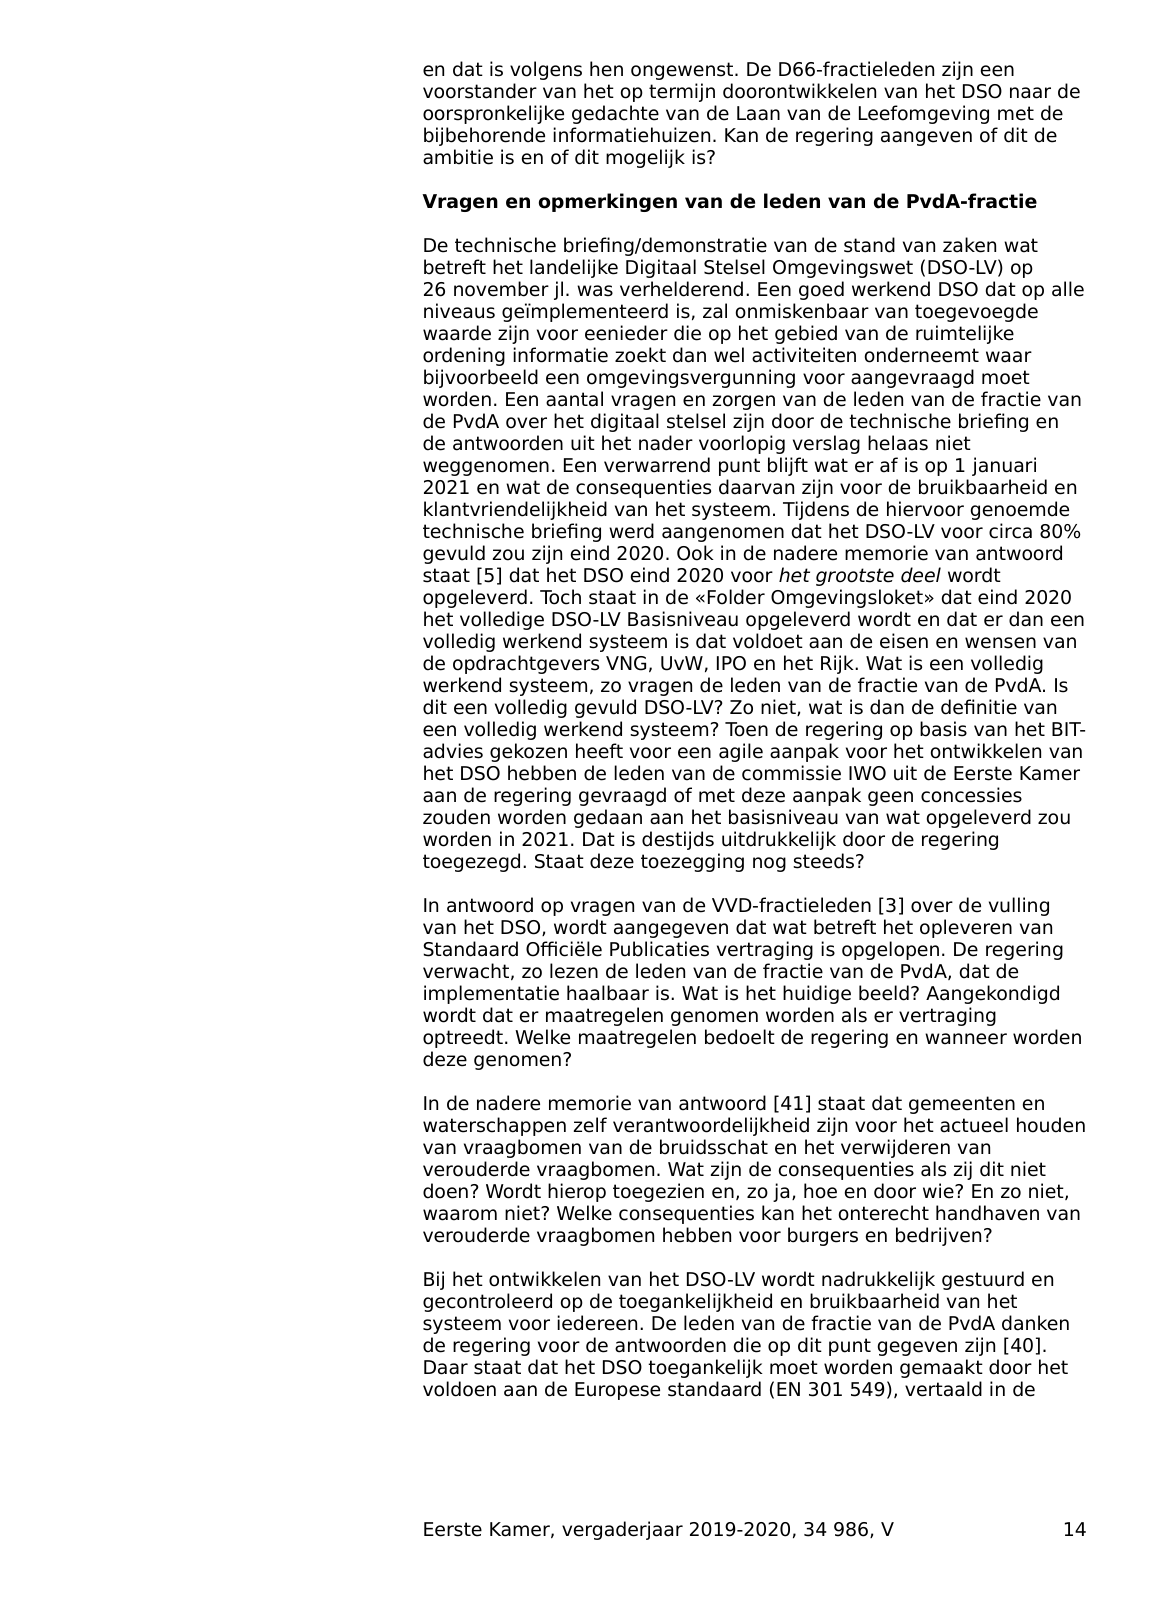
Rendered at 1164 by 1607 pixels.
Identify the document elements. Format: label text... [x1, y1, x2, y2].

subtitle Vragen en opmerkingen van de leden van de PvdA-fractie [422, 191, 1087, 213]
text Bij het ontwikkelen van het DSO-LV wordt nadrukkelijk gestuurd en gecontroleerd op de toegankelijkheid en bruikbaarheid van het systeem voor iedereen. De leden van de fractie van de PvdA danken de regering voor de antwoorden die op dit punt gegeven zijn [40]. Daar staat dat het DSO toegankelijk moet worden gemaakt door het voldoen aan de Europese standaard (EN 301 549), vertaald in de [422, 1269, 1087, 1401]
text In antwoord op vragen van de VVD-fractieleden [3] over de vulling van het DSO, wordt aangegeven dat wat betreft het opleveren van Standaard Officiële Publicaties vertraging is opgelopen. De regering verwacht, zo lezen de leden van de fractie van de PvdA, dat de implementatie haalbaar is. Wat is het huidige beeld? Aangekondigd wordt dat er maatregelen genomen worden als er vertraging optreedt. Welke maatregelen bedoelt de regering en wanneer worden deze genomen? [422, 895, 1087, 1071]
text In de nadere memorie van antwoord [41] staat dat gemeenten en waterschappen zelf verantwoordelijkheid zijn voor het actueel houden van vraagbomen van de bruidsschat en het verwijderen van verouderde vraagbomen. Wat zijn de consequenties als zij dit niet doen? Wordt hierop toegezien en, zo ja, hoe en door wie? En zo niet, waarom niet? Welke consequenties kan het onterecht handhaven van verouderde vraagbomen hebben voor burgers en bedrijven? [422, 1093, 1087, 1247]
text De technische briefing/demonstratie van de stand van zaken wat betreft het landelijke Digitaal Stelsel Omgevingswet (DSO-LV) op 26 november jl. was verhelderend. Een goed werkend DSO dat op alle niveaus geïmplementeerd is, zal onmiskenbaar van toegevoegde waarde zijn voor eenieder die op het gebied van de ruimtelijke ordening informatie zoekt dan wel activiteiten onderneemt waar bijvoorbeeld een omgevingsvergunning voor aangevraagd moet worden. Een aantal vragen en zorgen van de leden van de fractie van de PvdA over het digitaal stelsel zijn door de technische briefing en de antwoorden uit het nader voorlopig verslag helaas niet weggenomen. Een verwarrend punt blijft wat er af is op 1 januari 2021 en wat de consequenties daarvan zijn voor de bruikbaarheid en klantvriendelijkheid van het systeem. Tijdens de hiervoor genoemde technische briefing werd aangenomen dat het DSO-LV voor circa 80% gevuld zou zijn eind 2020. Ook in de nadere memorie van antwoord staat [5] dat het DSO eind 2020 voor het grootste deel wordt opgeleverd. Toch staat in de «Folder Omgevingsloket» dat eind 2020 het volledige DSO-LV Basisniveau opgeleverd wordt en dat er dan een volledig werkend systeem is dat voldoet aan de eisen en wensen van de opdrachtgevers VNG, UvW, IPO en het Rijk. Wat is een volledig werkend systeem, zo vragen de leden van de fractie van de PvdA. Is dit een volledig gevuld DSO-LV? Zo niet, wat is dan de definitie van een volledig werkend systeem? Toen de regering op basis van het BIT-advies gekozen heeft voor een agile aanpak voor het ontwikkelen van het DSO hebben de leden van de commissie IWO uit de Eerste Kamer aan de regering gevraagd of met deze aanpak geen concessies zouden worden gedaan aan het basisniveau van wat opgeleverd zou worden in 2021. Dat is destijds uitdrukkelijk door de regering toegezegd. Staat deze toezegging nog steeds? [422, 235, 1087, 873]
text en dat is volgens hen ongewenst. De D66-fractieleden zijn een voorstander van het op termijn doorontwikkelen van het DSO naar de oorspronkelijke gedachte van de Laan van de Leefomgeving met de bijbehorende informatiehuizen. Kan de regering aangeven of dit de ambitie is en of dit mogelijk is? [422, 59, 1087, 169]
